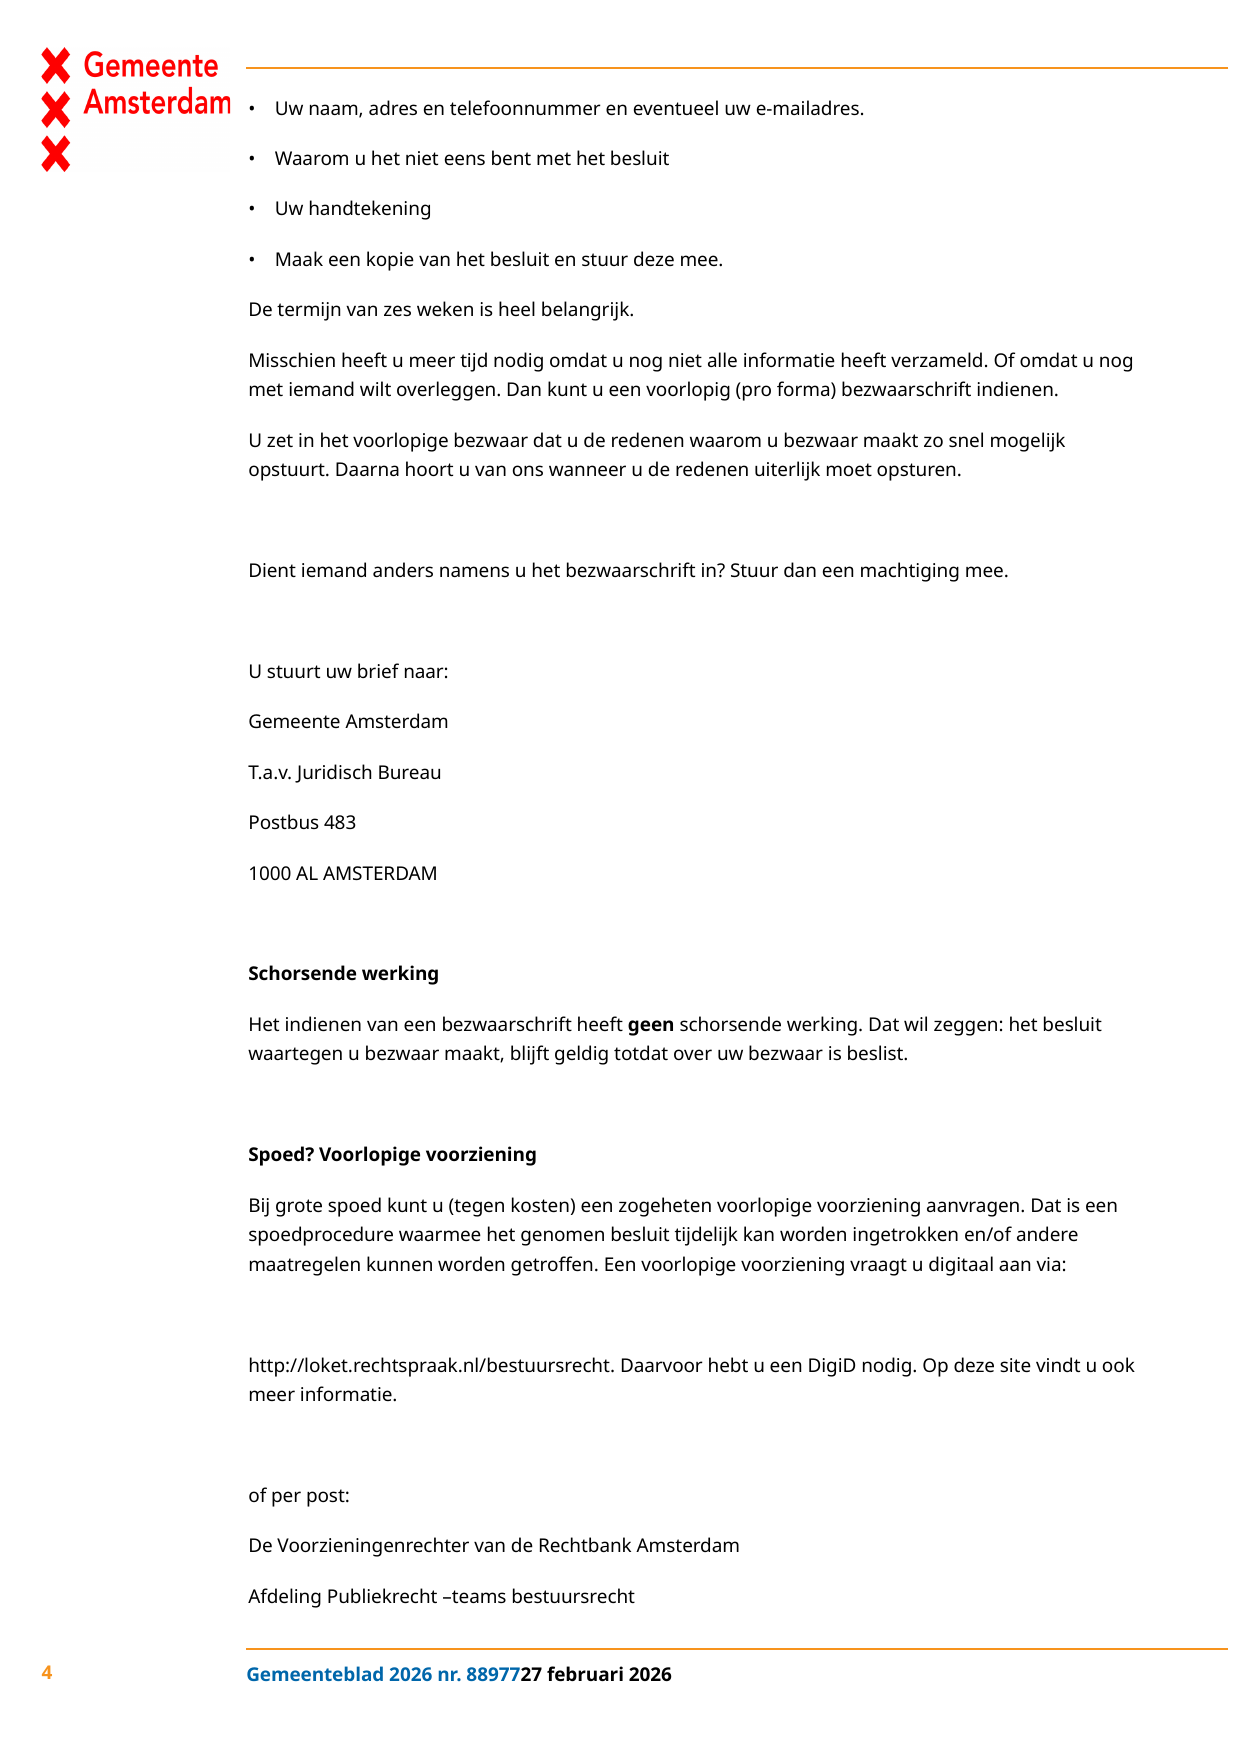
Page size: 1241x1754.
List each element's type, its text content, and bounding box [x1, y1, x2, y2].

text • Maak een kopie van het besluit en stuur deze mee. [248, 246, 1152, 272]
text T.a.v. Juridisch Bureau [248, 759, 1152, 785]
text Afdeling Publiekrecht –teams bestuursrecht [248, 1583, 1152, 1609]
text • Uw handtekening [248, 196, 1152, 221]
text 1000 AL AMSTERDAM [248, 860, 1152, 886]
text Postbus 483 [248, 809, 1152, 835]
text Misschien heeft u meer tijd nodig omdat u nog niet alle informatie heeft verzameld. Of omdat u nog met iemand wilt overleggen. Dan kunt u een voorlopig (pro forma) bezwaarschrift indienen. [248, 347, 1152, 402]
text Het indienen van een bezwaarschrift heeft geen schorsende werking. Dat wil zeggen: het besluit waartegen u bezwaar maakt, blijft geldig totdat over uw bezwaar is beslist. [248, 1011, 1152, 1066]
text http://loket.rechtspraak.nl/bestuursrecht. Daarvoor hebt u een DigiD nodig. Op deze site vindt u ook meer informatie. [248, 1352, 1152, 1407]
picture [41, 47, 231, 172]
text U zet in het voorlopige bezwaar dat u de redenen waarom u bezwaar maakt zo snel mogelijk opstuurt. Daarna hoort u van ons wanneer u de redenen uiterlijk moet opsturen. [248, 427, 1152, 482]
text U stuurt uw brief naar: [248, 658, 1152, 684]
text • Uw naam, adres en telefoonnummer en eventueel uw e-mailadres. [248, 95, 1152, 121]
text Dient iemand anders namens u het bezwaarschrift in? Stuur dan een machtiging mee. [248, 557, 1152, 583]
text Gemeente Amsterdam [248, 708, 1152, 734]
text • Waarom u het niet eens bent met het besluit [248, 145, 1152, 171]
text Schorsende werking [248, 961, 1152, 986]
text Bij grote spoed kunt u (tegen kosten) een zogeheten voorlopige voorziening aanvragen. Dat is een spoedprocedure waarmee het genomen besluit tijdelijk kan worden ingetrokken en/of andere maatregelen kunnen worden getroffen. Een voorlopige voorziening vraagt u digitaal aan via: [248, 1192, 1152, 1277]
text De Voorzieningenrechter van de Rechtbank Amsterdam [248, 1533, 1152, 1558]
text De termijn van zes weken is heel belangrijk. [248, 296, 1152, 322]
text of per post: [248, 1482, 1152, 1508]
text Spoed? Voorlopige voorziening [248, 1141, 1152, 1167]
